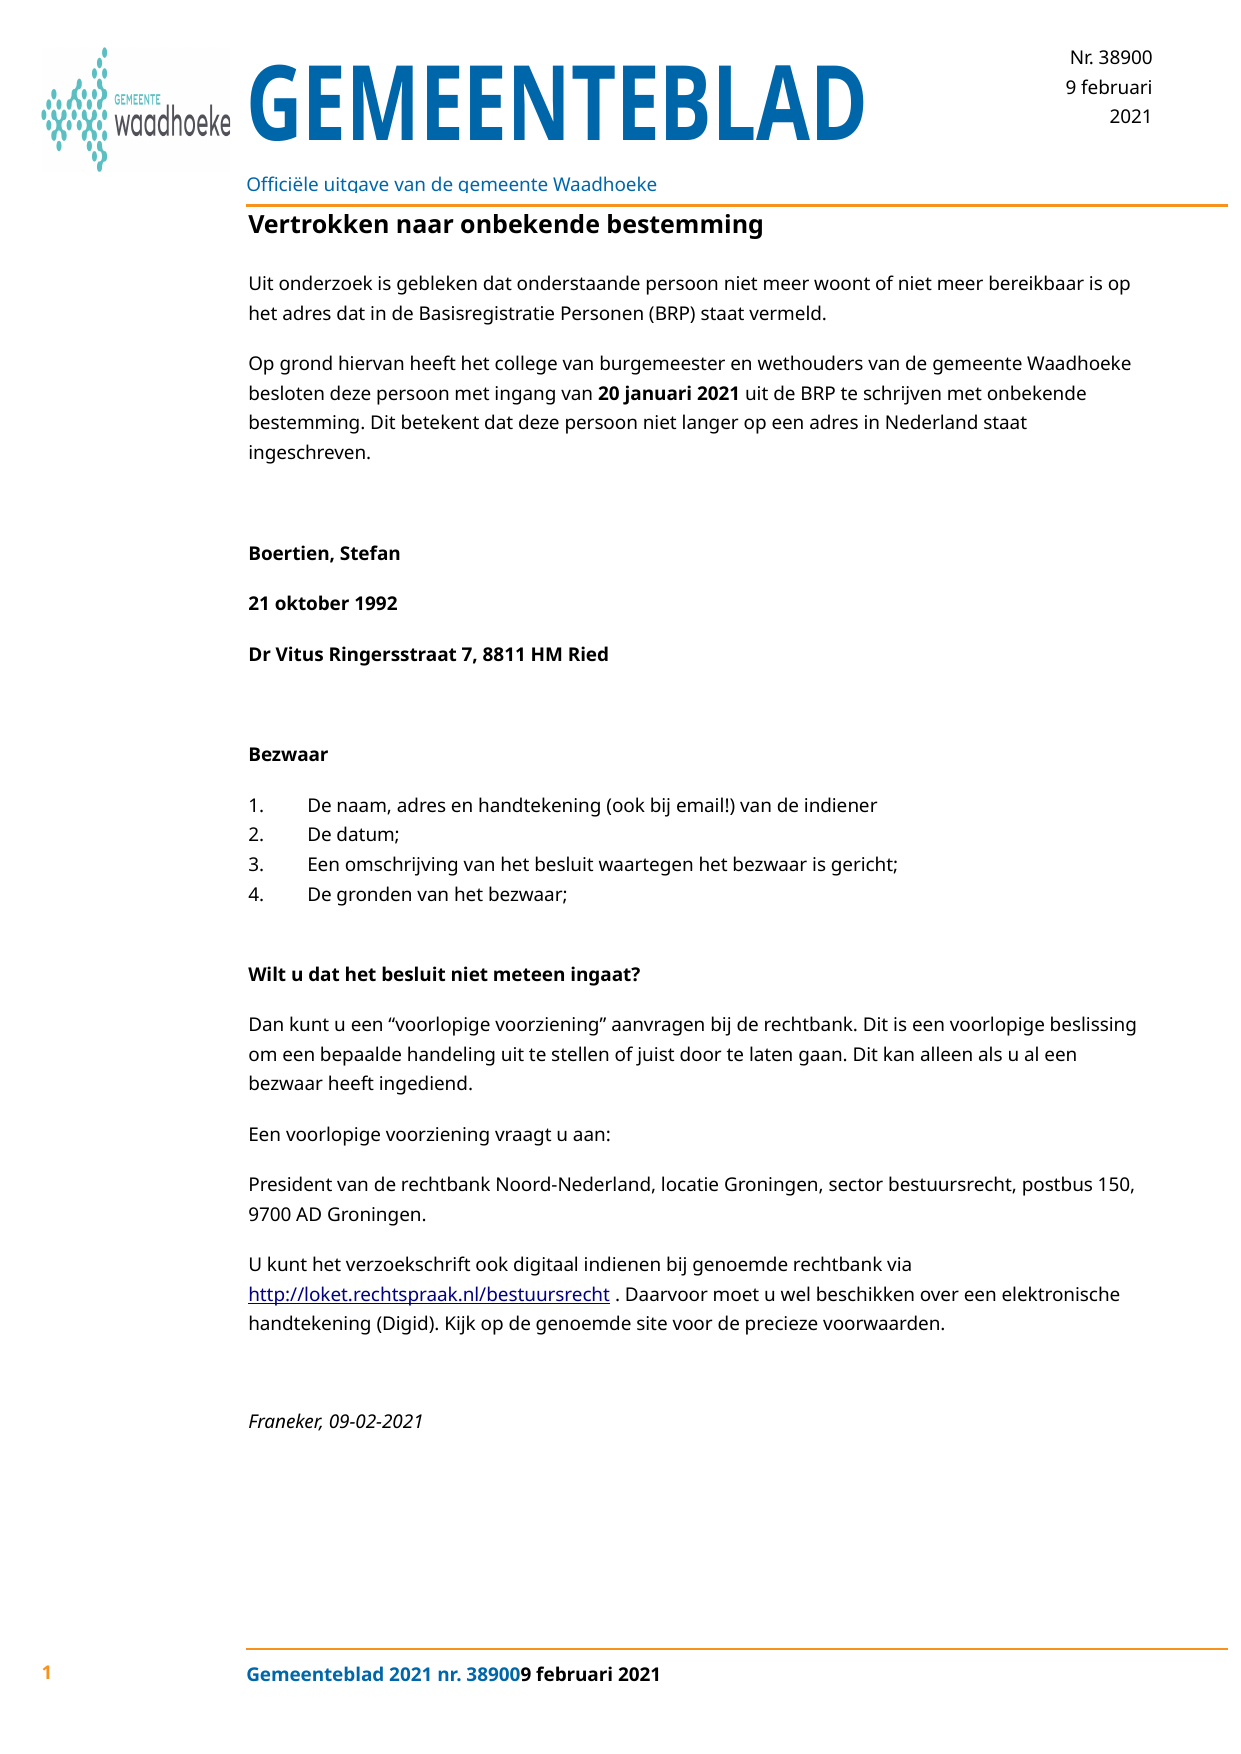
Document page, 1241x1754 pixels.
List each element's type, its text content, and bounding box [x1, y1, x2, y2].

list De datum; [248, 822, 1152, 847]
list De gronden van het bezwaar; [248, 881, 1152, 906]
text Dr Vitus Ringersstraat 7, 8811 HM Ried [248, 641, 1152, 666]
text Op grond hiervan heeft het college van burgemeester en wethouders van de gemeente Waadhoeke besloten deze persoon met ingang van 20 januari 2021 uit de BRP te schrijven met onbekende bestemming. Dit betekent dat deze persoon niet langer op een adres in Nederland staat ingeschreven. [248, 350, 1152, 465]
text President van de rechtbank Noord-Nederland, locatie Groningen, sector bestuursrecht, postbus 150, 9700 AD Groningen. [248, 1171, 1152, 1226]
text Franeker, 09-02-2021 [248, 1408, 1152, 1434]
text 21 oktober 1992 [248, 590, 1152, 616]
text Boertien, Stefan [248, 540, 1152, 566]
text Uit onderzoek is gebleken dat onderstaande persoon niet meer woont of niet meer bereikbaar is op het adres dat in de Basisregistratie Personen (BRP) staat vermeld. [248, 270, 1152, 326]
list De naam, adres en handtekening (ook bij email!) van de indiener [248, 792, 1152, 818]
text Bezwaar [248, 742, 1152, 767]
list Een omschrijving van het besluit waartegen het bezwaar is gericht; [248, 851, 1152, 877]
text U kunt het verzoekschrift ook digitaal indienen bij genoemde rechtbank via http://loket.rechtspraak.nl/bestuursrecht . Daarvoor moet u wel beschikken over een elektronische handtekening (Digid). Kijk op de genoemde site voor de precieze voorwaarden. [248, 1251, 1152, 1336]
picture [41, 47, 231, 172]
text Vertrokken naar onbekende bestemming [248, 207, 1152, 241]
text Wilt u dat het besluit niet meteen ingaat? [248, 961, 1152, 986]
text Dan kunt u een “voorlopige voorziening” aanvragen bij de rechtbank. Dit is een voorlopige beslissing om een bepaalde handeling uit te stellen of juist door te laten gaan. Dit kan alleen als u al een bezwaar heeft ingediend. [248, 1011, 1152, 1096]
text Een voorlopige voorziening vraagt u aan: [248, 1121, 1152, 1146]
